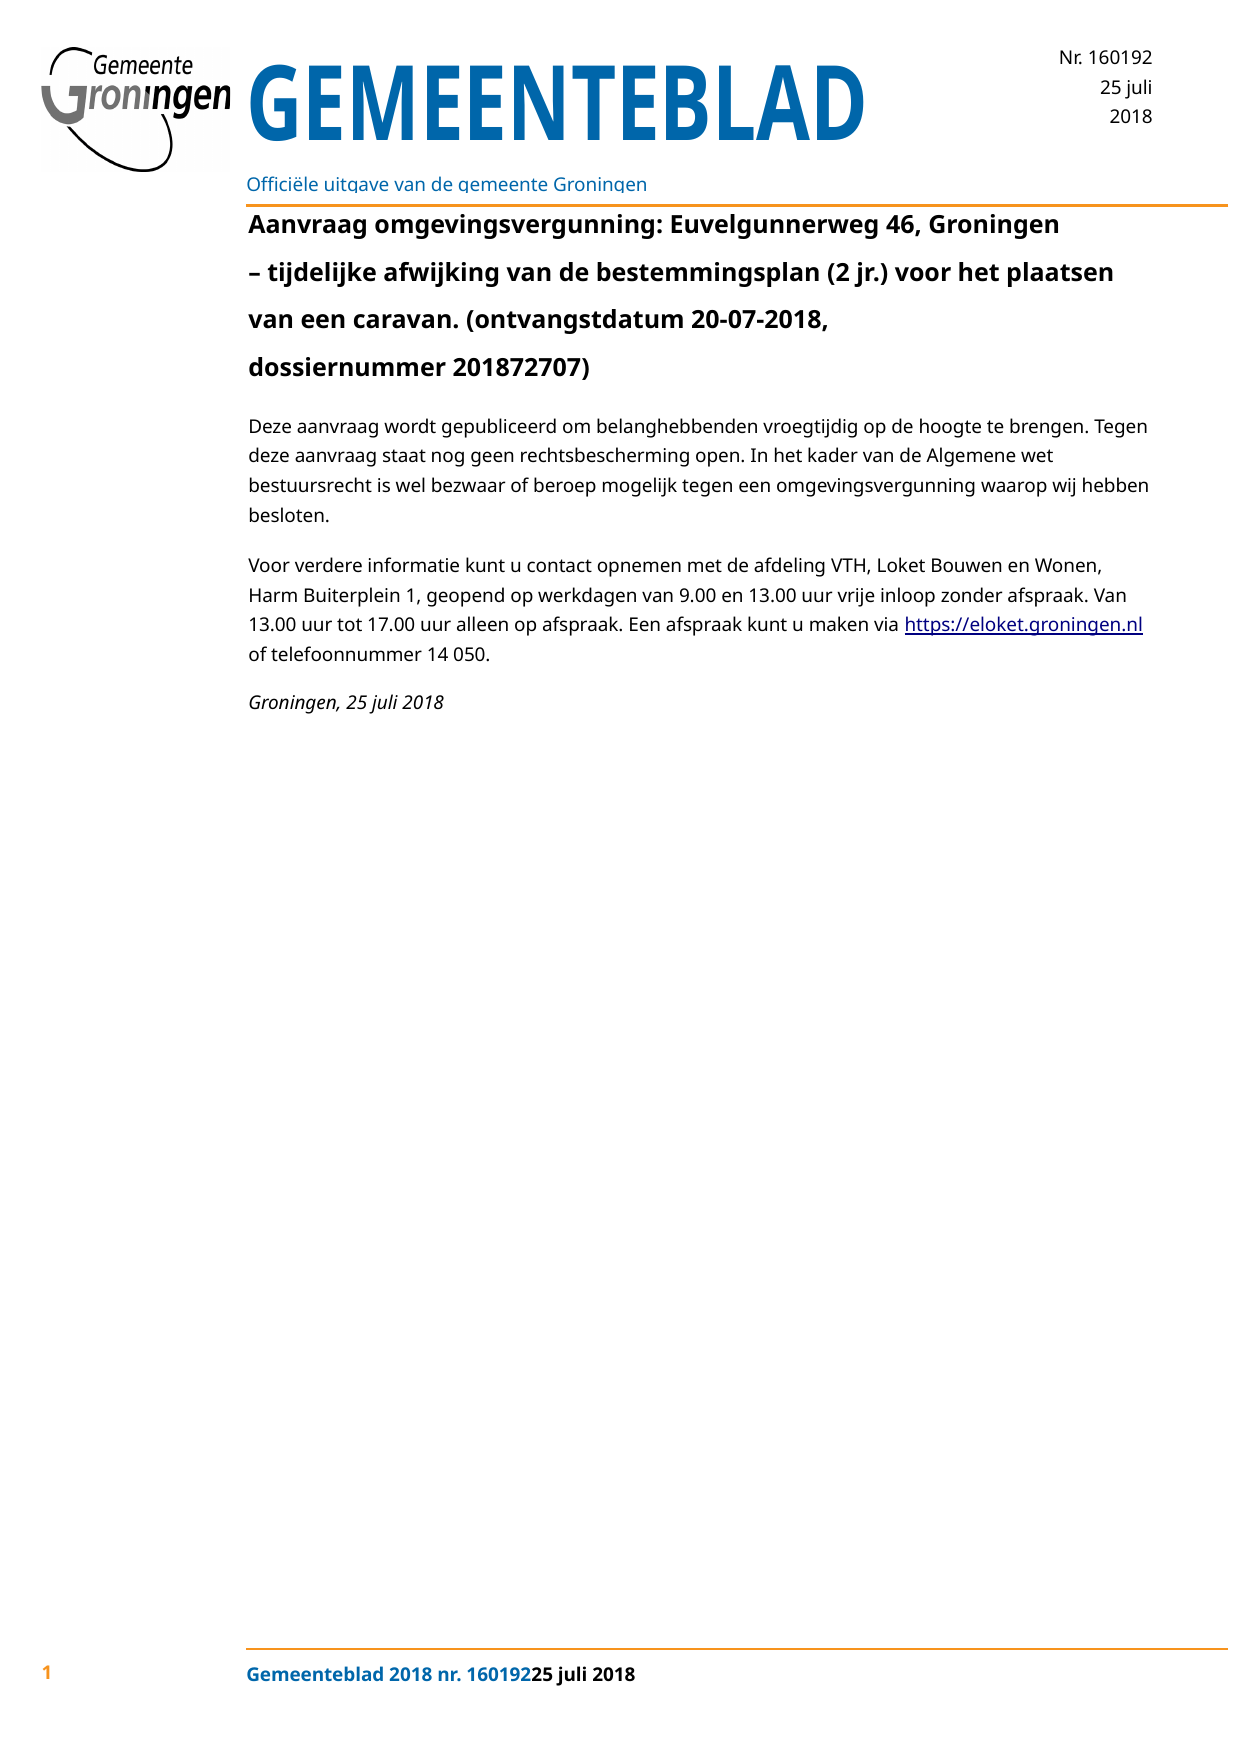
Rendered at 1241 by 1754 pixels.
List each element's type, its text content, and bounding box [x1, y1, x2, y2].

text Groningen, 25 juli 2018 [248, 689, 1152, 714]
text Aanvraag omgevingsvergunning: Euvelgunnerweg 46, Groningen – tijdelijke afwijking van de bestemmingsplan (2 jr.) voor het plaatsen van een caravan. (ontvangstdatum 20-07-2018, dossiernummer 201872707) [248, 207, 1152, 384]
text Voor verdere informatie kunt u contact opnemen met de afdeling VTH, Loket Bouwen en Wonen, Harm Buiterplein 1, geopend op werkdagen van 9.00 en 13.00 uur vrije inloop zonder afspraak. Van 13.00 uur tot 17.00 uur alleen op afspraak. Een afspraak kunt u maken via https://eloket.groningen.nl of telefoonnummer 14 050. [248, 552, 1152, 667]
text Deze aanvraag wordt gepubliceerd om belanghebbenden vroegtijdig op de hoogte te brengen. Tegen deze aanvraag staat nog geen rechtsbescherming open. In het kader van de Algemene wet bestuursrecht is wel bezwaar of beroep mogelijk tegen een omgevingsvergunning waarop wij hebben besloten. [248, 413, 1152, 528]
picture [41, 47, 231, 172]
